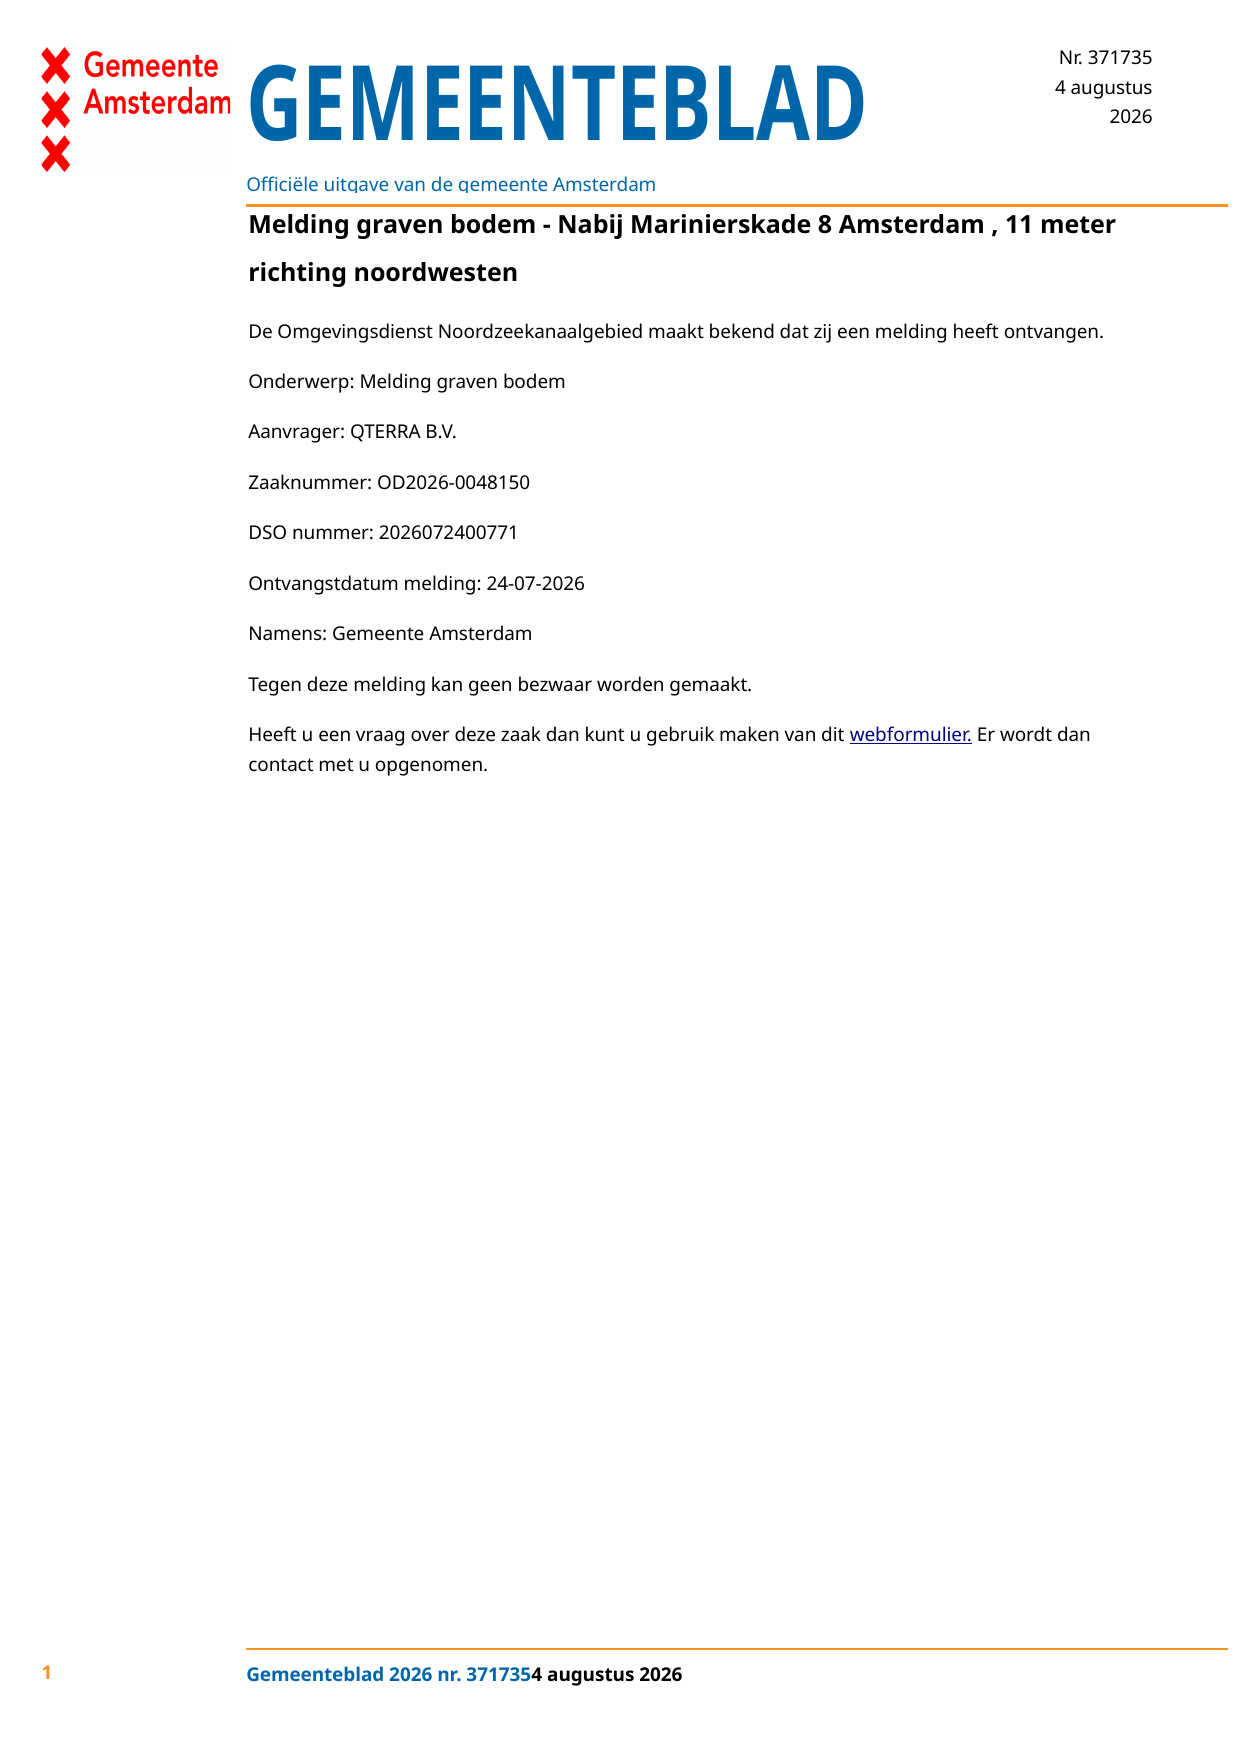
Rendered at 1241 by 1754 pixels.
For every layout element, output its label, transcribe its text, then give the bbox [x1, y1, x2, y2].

text Heeft u een vraag over deze zaak dan kunt u gebruik maken van dit webformulier. Er wordt dan contact met u opgenomen. [248, 721, 1152, 777]
text DSO nummer: 2026072400771 [248, 519, 1152, 545]
text Ontvangstdatum melding: 24-07-2026 [248, 570, 1152, 596]
text Zaaknummer: OD2026-0048150 [248, 469, 1152, 495]
text Aanvrager: QTERRA B.V. [248, 419, 1152, 444]
picture [41, 47, 231, 172]
text Namens: Gemeente Amsterdam [248, 620, 1152, 646]
text Tegen deze melding kan geen bezwaar worden gemaakt. [248, 671, 1152, 697]
text De Omgevingsdienst Noordzeekanaalgebied maakt bekend dat zij een melding heeft ontvangen. [248, 318, 1152, 344]
text Melding graven bodem - Nabij Marinierskade 8 Amsterdam , 11 meter richting noordwesten [248, 207, 1152, 288]
text Onderwerp: Melding graven bodem [248, 368, 1152, 394]
